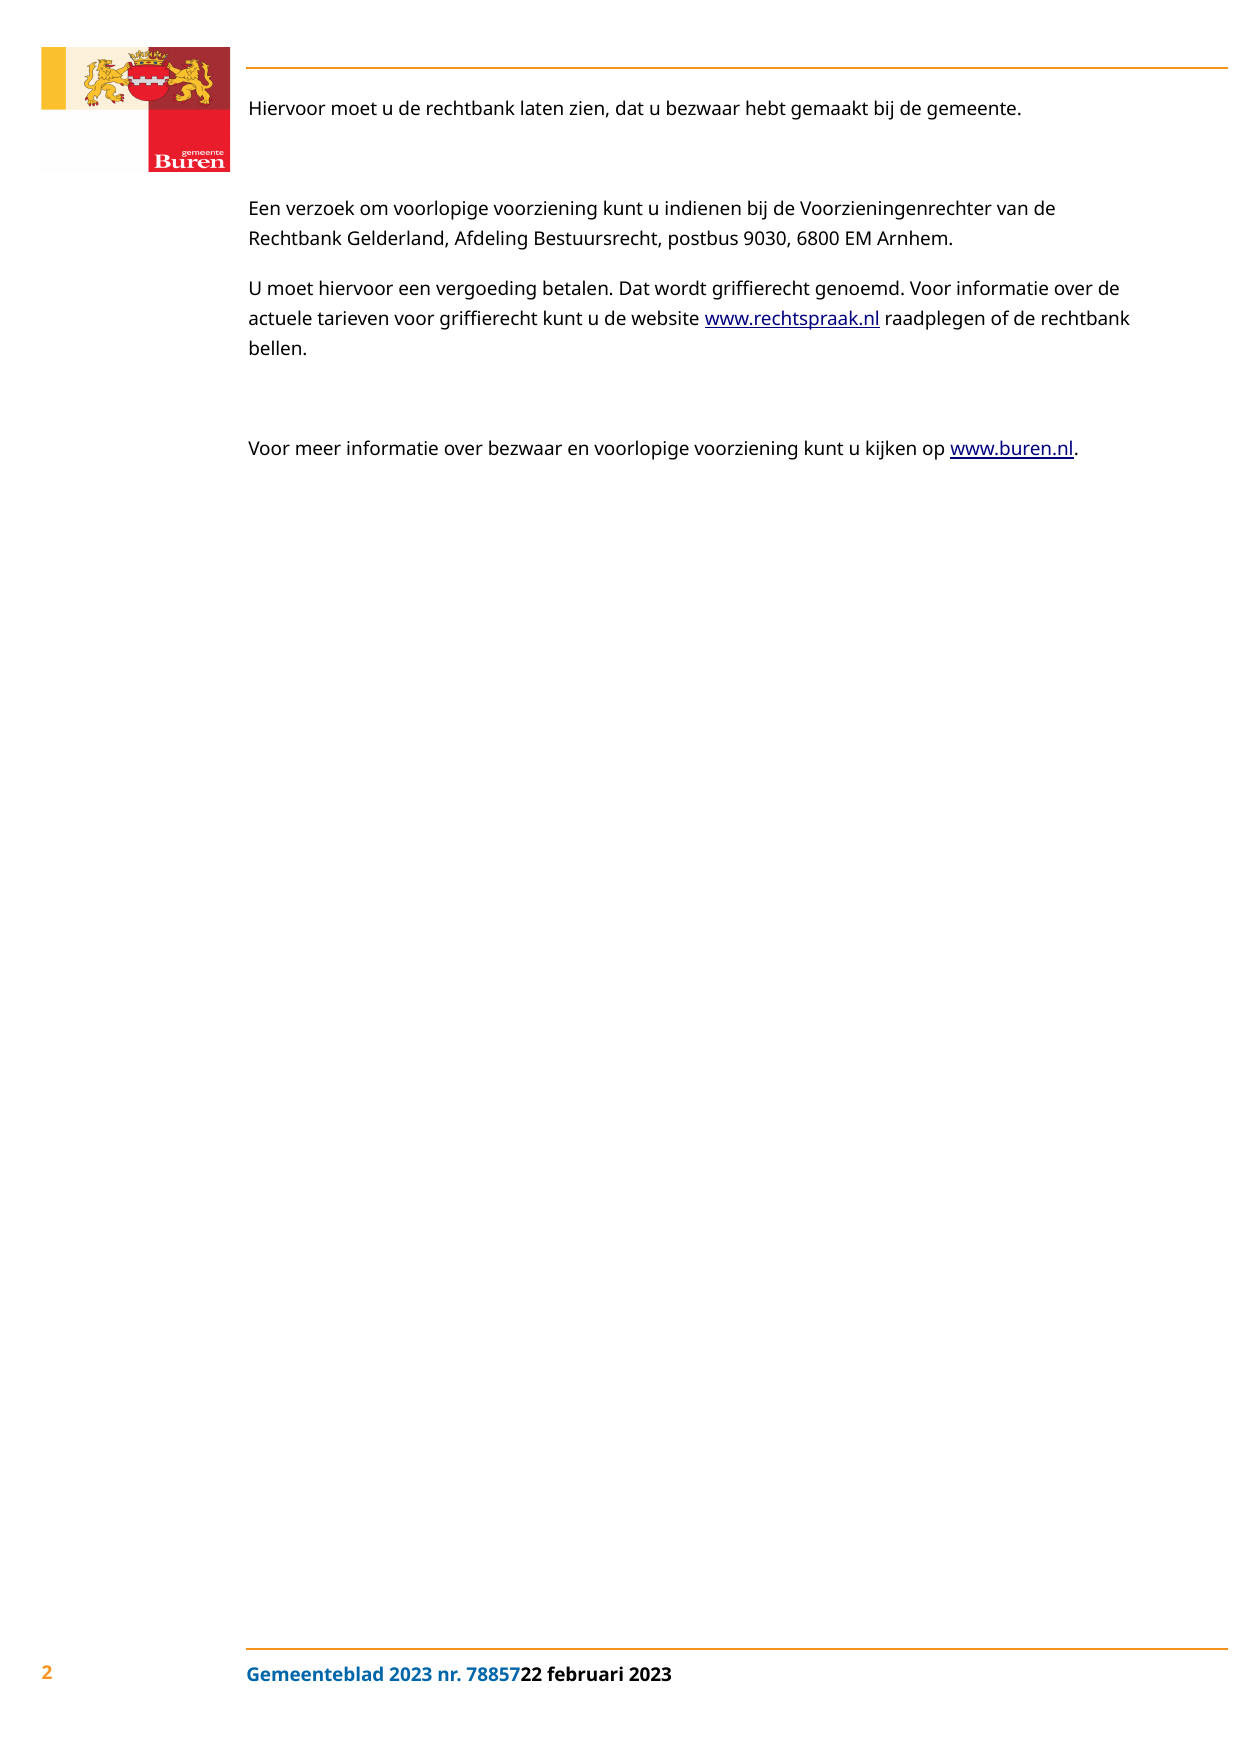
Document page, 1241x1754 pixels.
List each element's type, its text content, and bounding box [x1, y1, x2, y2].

text U moet hiervoor een vergoeding betalen. Dat wordt griffierecht genoemd. Voor informatie over de actuele tarieven voor griffierecht kunt u de website www.rechtspraak.nl raadplegen of de rechtbank bellen. [248, 276, 1152, 361]
text Hiervoor moet u de rechtbank laten zien, dat u bezwaar hebt gemaakt bij de gemeente. [248, 95, 1152, 121]
picture [41, 47, 231, 172]
text Een verzoek om voorlopige voorziening kunt u indienen bij de Voorzieningenrechter van de Rechtbank Gelderland, Afdeling Bestuursrecht, postbus 9030, 6800 EM Arnhem. [248, 196, 1152, 251]
text Voor meer informatie over bezwaar en voorlopige voorziening kunt u kijken op www.buren.nl. [248, 436, 1152, 461]
